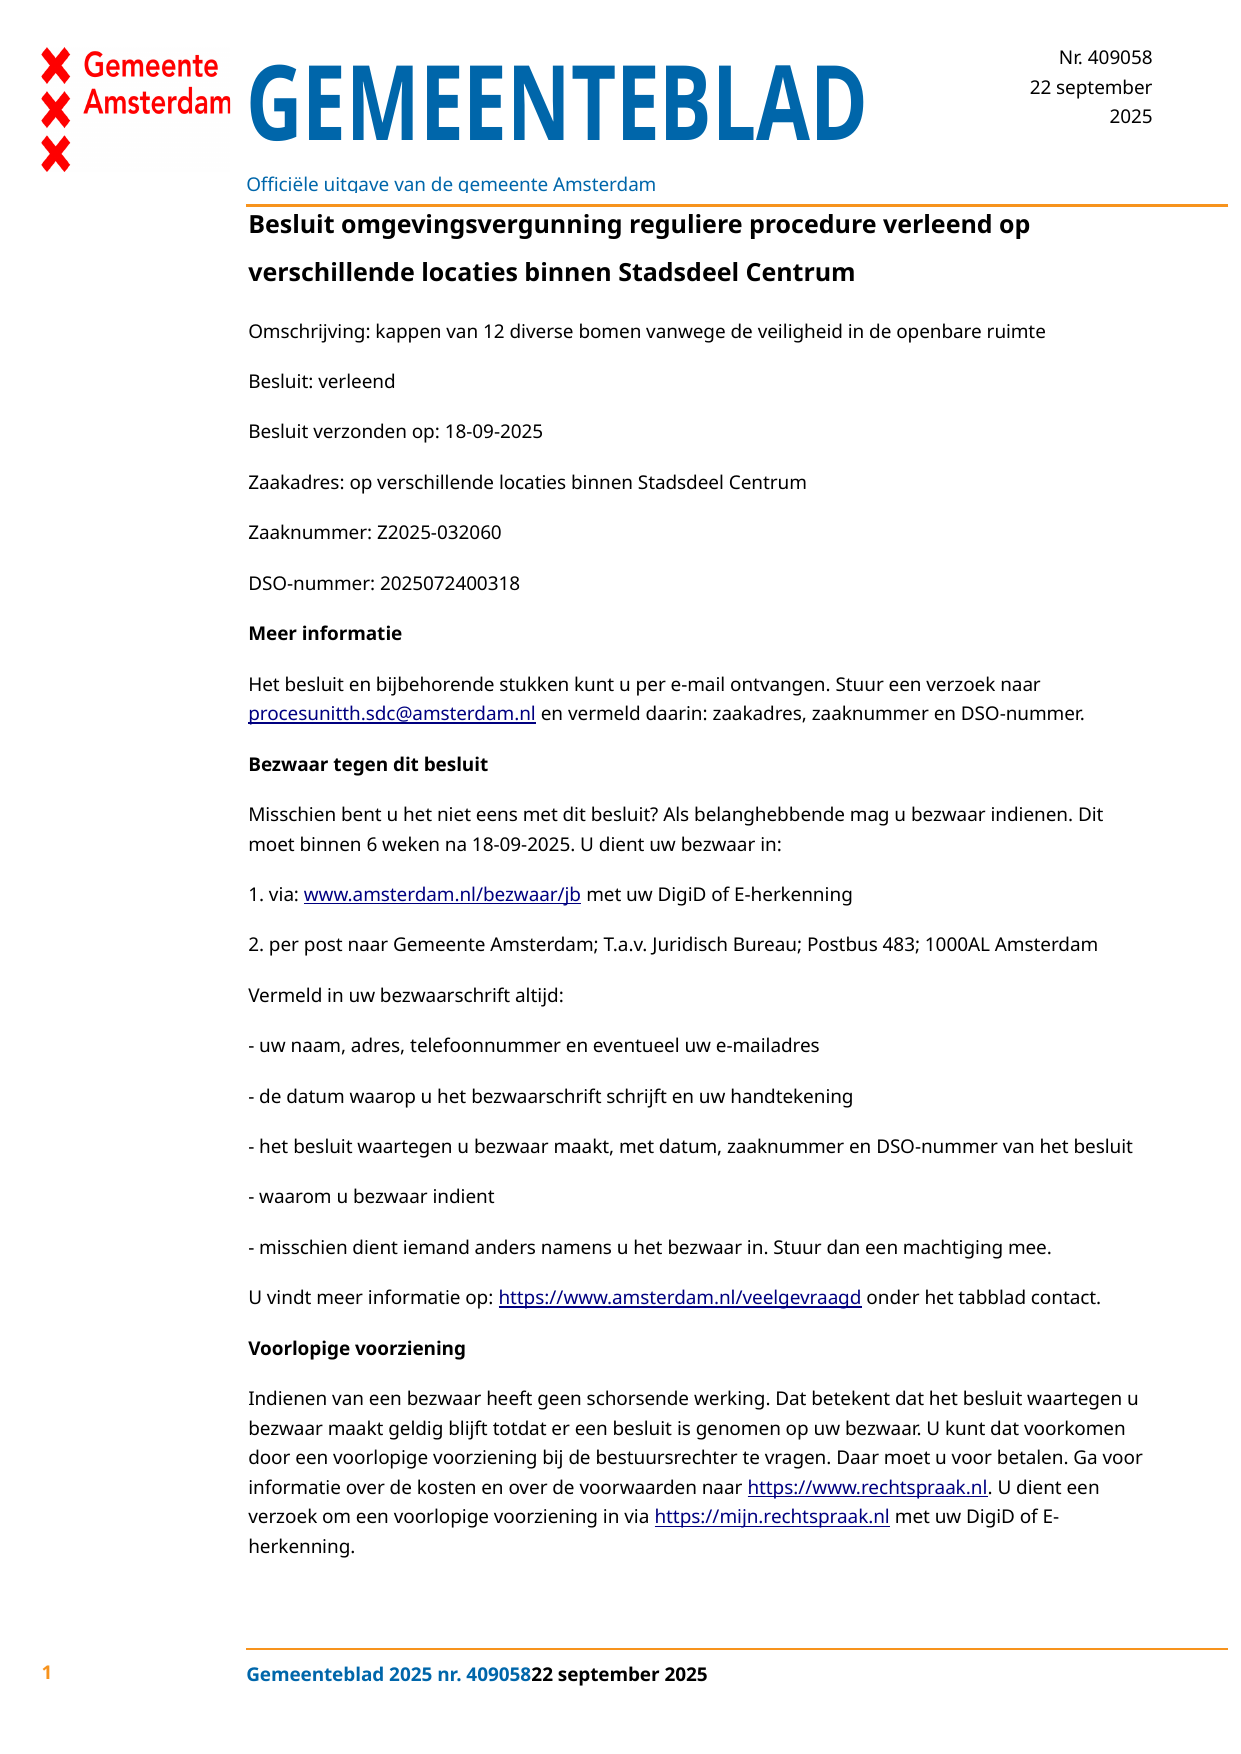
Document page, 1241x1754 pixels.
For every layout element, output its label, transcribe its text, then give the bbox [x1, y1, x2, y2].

text Zaaknummer: Z2025-032060 [248, 519, 1152, 545]
text - de datum waarop u het bezwaarschrift schrijft en uw handtekening [248, 1083, 1152, 1109]
text U vindt meer informatie op: https://www.amsterdam.nl/veelgevraagd onder het tabblad contact. [248, 1284, 1152, 1310]
text Omschrijving: kappen van 12 diverse bomen vanwege de veiligheid in de openbare ruimte [248, 318, 1152, 344]
text Indienen van een bezwaar heeft geen schorsende werking. Dat betekent dat het besluit waartegen u bezwaar maakt geldig blijft totdat er een besluit is genomen op uw bezwaar. U kunt dat voorkomen door een voorlopige voorziening bij de bestuursrechter te vragen. Daar moet u voor betalen. Ga voor informatie over de kosten en over de voorwaarden naar https://www.rechtspraak.nl. U dient een verzoek om een voorlopige voorziening in via https://mijn.rechtspraak.nl met uw DigiD of E-herkenning. [248, 1385, 1152, 1559]
text Bezwaar tegen dit besluit [248, 751, 1152, 777]
picture [41, 47, 231, 172]
text - misschien dient iemand anders namens u het bezwaar in. Stuur dan een machtiging mee. [248, 1234, 1152, 1260]
text Voorlopige voorziening [248, 1335, 1152, 1361]
text - uw naam, adres, telefoonnummer en eventueel uw e-mailadres [248, 1032, 1152, 1058]
text Zaakadres: op verschillende locaties binnen Stadsdeel Centrum [248, 469, 1152, 495]
text Besluit verzonden op: 18-09-2025 [248, 419, 1152, 444]
text 2. per post naar Gemeente Amsterdam; T.a.v. Juridisch Bureau; Postbus 483; 1000AL Amsterdam [248, 932, 1152, 957]
text 1. via: www.amsterdam.nl/bezwaar/jb met uw DigiD of E-herkenning [248, 881, 1152, 907]
text Besluit: verleend [248, 368, 1152, 394]
text Het besluit en bijbehorende stukken kunt u per e-mail ontvangen. Stuur een verzoek naar procesunitth.sdc@amsterdam.nl en vermeld daarin: zaakadres, zaaknummer en DSO-nummer. [248, 671, 1152, 726]
text Vermeld in uw bezwaarschrift altijd: [248, 982, 1152, 1008]
text Meer informatie [248, 620, 1152, 646]
text Misschien bent u het niet eens met dit besluit? Als belanghebbende mag u bezwaar indienen. Dit moet binnen 6 weken na 18-09-2025. U dient uw bezwaar in: [248, 801, 1152, 857]
text - het besluit waartegen u bezwaar maakt, met datum, zaaknummer en DSO-nummer van het besluit [248, 1133, 1152, 1159]
text DSO-nummer: 2025072400318 [248, 570, 1152, 596]
text - waarom u bezwaar indient [248, 1184, 1152, 1209]
text Besluit omgevingsvergunning reguliere procedure verleend op verschillende locaties binnen Stadsdeel Centrum [248, 207, 1152, 288]
